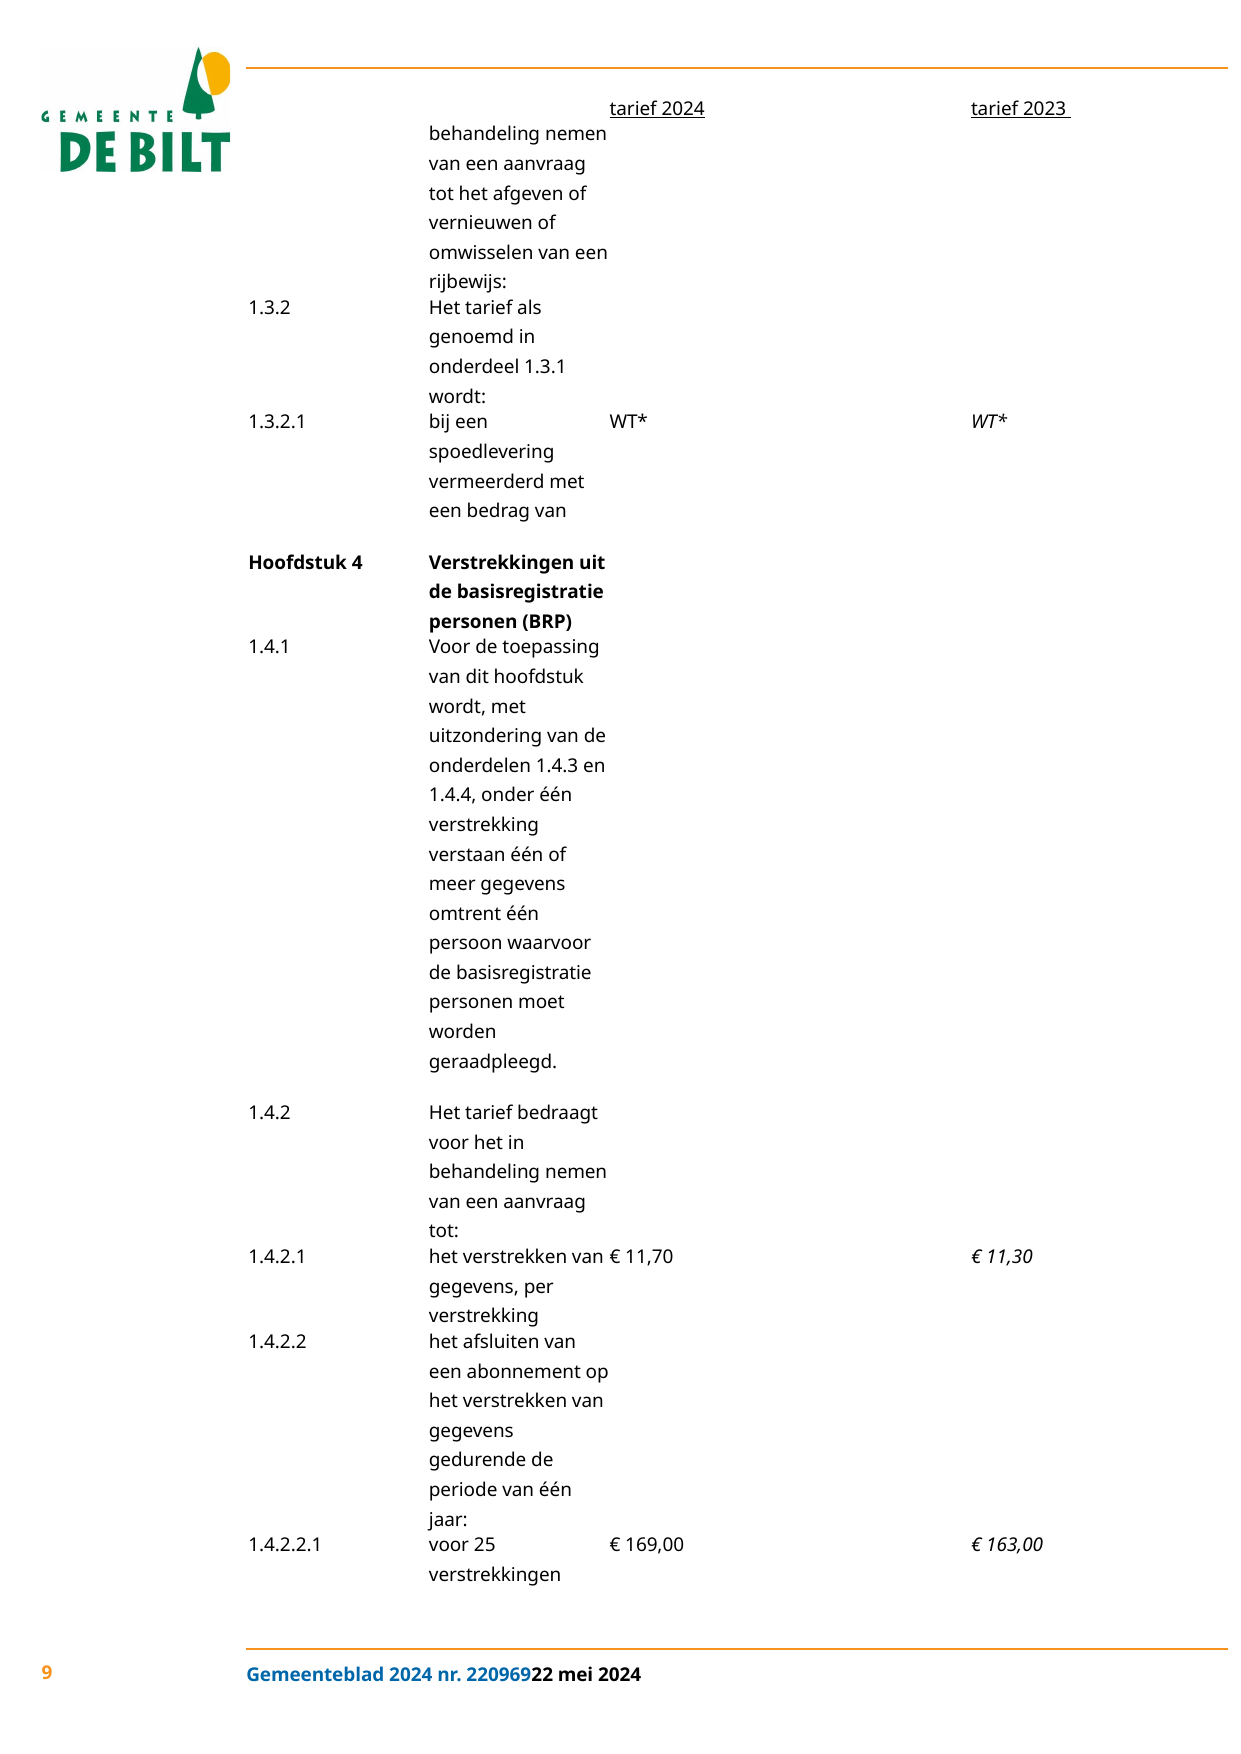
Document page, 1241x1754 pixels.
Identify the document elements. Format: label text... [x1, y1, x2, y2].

table_cell voor 25 verstrekkingen [429, 1532, 609, 1587]
table_cell 1.3.2.1 [248, 409, 429, 523]
table_cell 1.4.2.1 [248, 1244, 429, 1328]
table_cell Het tarief bedraagt voor het in behandeling nemen van een aanvraag tot: [429, 1099, 609, 1243]
table_cell [971, 1074, 1152, 1099]
table_cell [248, 523, 429, 549]
table_cell € 11,30 [971, 1244, 1152, 1328]
table_cell 1.4.2 [248, 1099, 429, 1243]
table_cell [971, 121, 1152, 294]
table_cell [429, 523, 609, 549]
table_cell [609, 549, 971, 634]
table_cell Hoofdstuk 4 [248, 549, 429, 634]
table_cell 1.4.2.2 [248, 1328, 429, 1532]
table_cell [248, 1074, 429, 1099]
table_cell [609, 1328, 971, 1532]
table_cell [609, 1099, 971, 1243]
table_cell 1.4.2.2.1 [248, 1532, 429, 1587]
picture [41, 47, 231, 172]
table_cell [971, 523, 1152, 549]
table_cell het afsluiten van een abonnement op het verstrekken van gegevens gedurende de periode van één jaar: [429, 1328, 609, 1532]
table_cell € 11,70 [609, 1244, 971, 1328]
table_cell € 169,00 [609, 1532, 971, 1587]
table_cell [609, 121, 971, 294]
table_cell [609, 1074, 971, 1099]
table_cell Het tarief als genoemd in onderdeel 1.3.1 wordt: [429, 294, 609, 409]
table_cell [971, 1099, 1152, 1243]
table_header [429, 95, 609, 121]
table_header [248, 95, 429, 121]
table_cell [429, 1074, 609, 1099]
table_cell [609, 634, 971, 1074]
table_cell Voor de toepassing van dit hoofdstuk wordt, met uitzondering van de onderdelen 1.4.3 en 1.4.4, onder één verstrekking verstaan één of meer gegevens omtrent één persoon waarvoor de basisregistratie personen moet worden geraadpleegd. [429, 634, 609, 1074]
table_cell bij een spoedlevering vermeerderd met een bedrag van [429, 409, 609, 523]
table_cell [248, 121, 429, 294]
table_cell WT* [971, 409, 1152, 523]
table_cell [609, 523, 971, 549]
table_header tarief 2024 [609, 95, 971, 121]
table_cell € 163,00 [971, 1532, 1152, 1587]
table_cell [971, 1328, 1152, 1532]
table_cell 1.4.1 [248, 634, 429, 1074]
table_cell Verstrekkingen uit de basisregistratie personen (BRP) [429, 549, 609, 634]
table_cell behandeling nemen van een aanvraag tot het afgeven of vernieuwen of omwisselen van een rijbewijs: [429, 121, 609, 294]
table_cell [609, 294, 971, 409]
table_cell [971, 634, 1152, 1074]
table_cell het verstrekken van gegevens, per verstrekking [429, 1244, 609, 1328]
table_cell WT* [609, 409, 971, 523]
table_header tarief 2023 [971, 95, 1152, 121]
table_cell [971, 549, 1152, 634]
table_cell [971, 294, 1152, 409]
table_cell 1.3.2 [248, 294, 429, 409]
